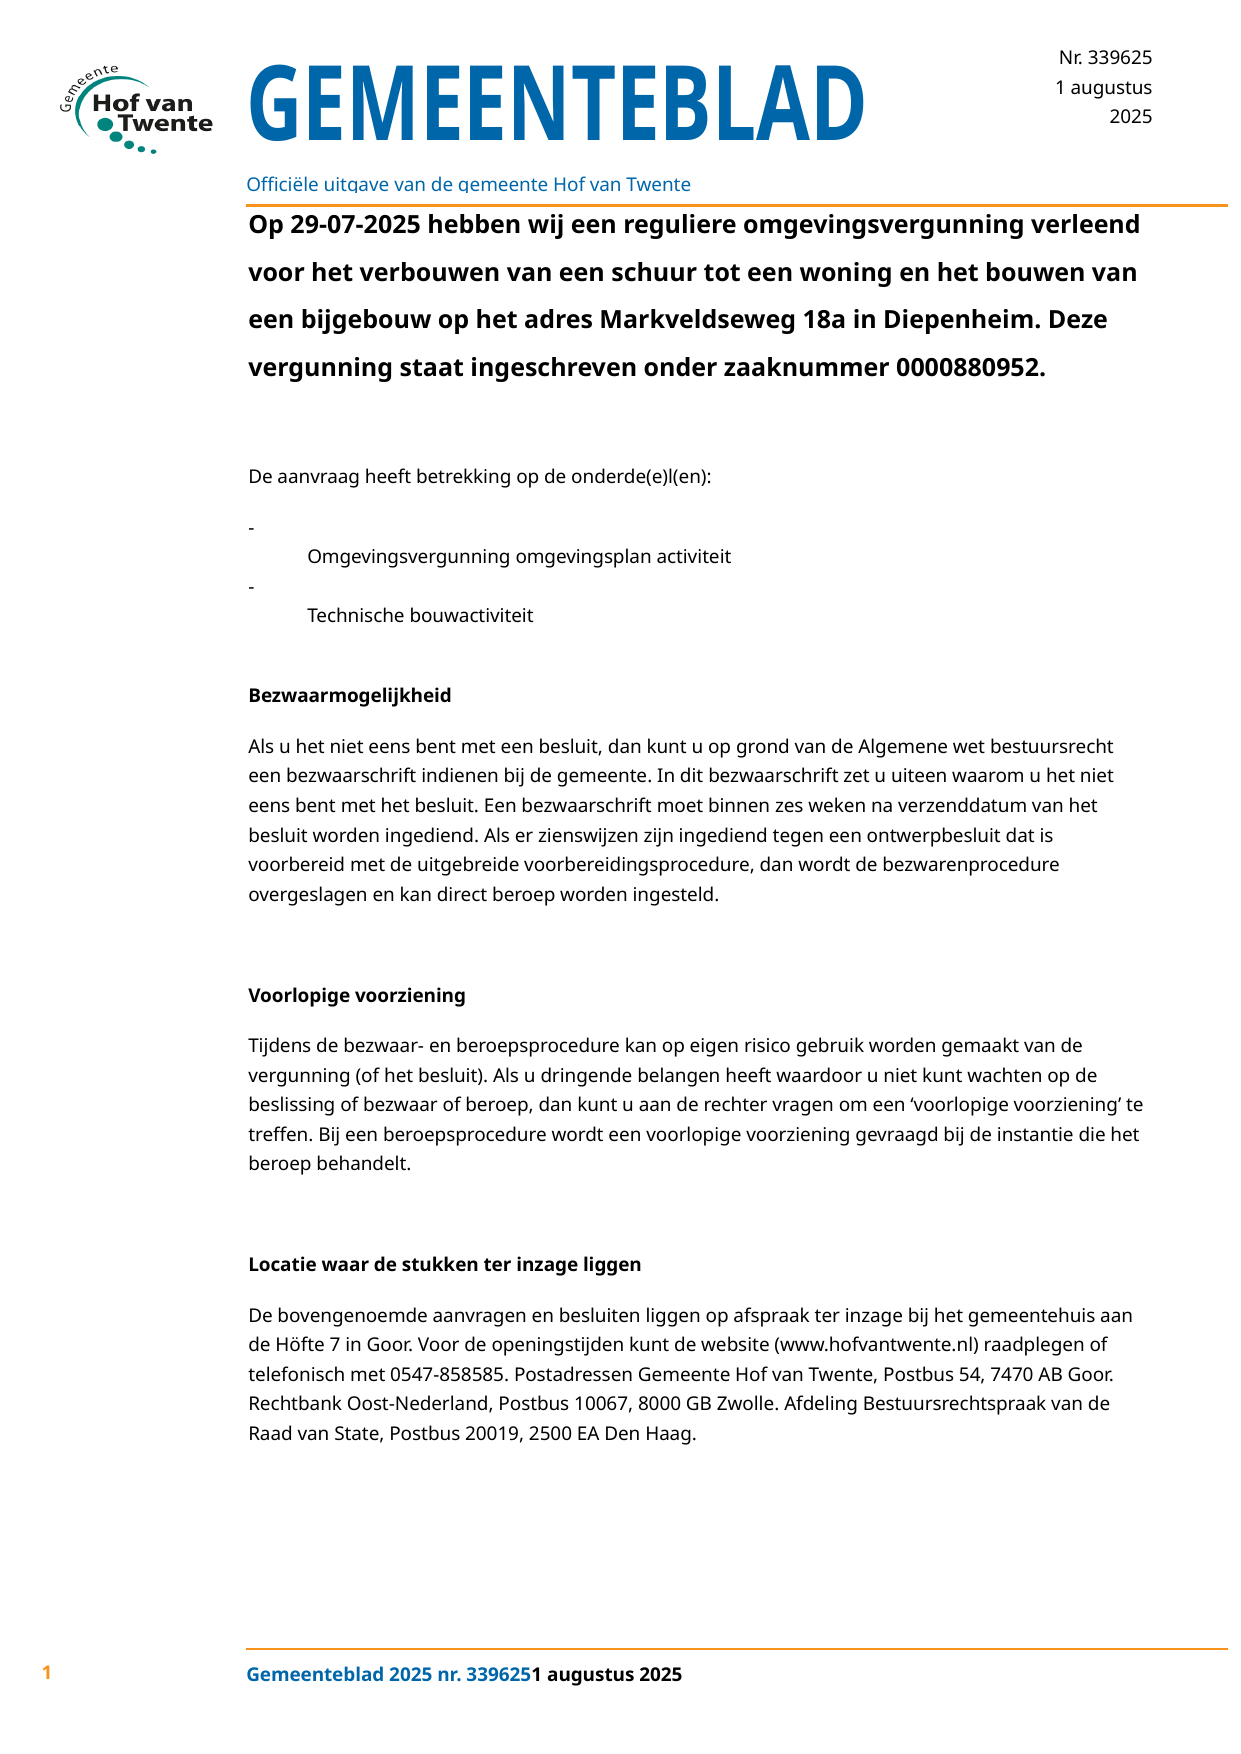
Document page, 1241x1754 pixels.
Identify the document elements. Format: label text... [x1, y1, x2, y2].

text Als u het niet eens bent met een besluit, dan kunt u op grond van de Algemene wet bestuursrecht een bezwaarschrift indienen bij de gemeente. In dit bezwaarschrift zet u uiteen waarom u het niet eens bent met het besluit. Een bezwaarschrift moet binnen zes weken na verzenddatum van het besluit worden ingediend. Als er zienswijzen zijn ingediend tegen een ontwerpbesluit dat is voorbereid met de uitgebreide voorbereidingsprocedure, dan wordt de bezwarenprocedure overgeslagen en kan direct beroep worden ingesteld. [248, 733, 1152, 907]
text Op 29-07-2025 hebben wij een reguliere omgevingsvergunning verleend voor het verbouwen van een schuur tot een woning en het bouwen van een bijgebouw op het adres Markveldseweg 18a in Diepenheim. Deze vergunning staat ingeschreven onder zaaknummer 0000880952. [248, 207, 1152, 384]
text Locatie waar de stukken ter inzage liggen [248, 1251, 1152, 1277]
text Tijdens de bezwaar- en beroepsprocedure kan op eigen risico gebruik worden gemaakt van de vergunning (of het besluit). Als u dringende belangen heeft waardoor u niet kunt wachten op de beslissing of bezwaar of beroep, dan kunt u aan de rechter vragen om een ‘voorlopige voorziening’ te treffen. Bij een beroepsprocedure wordt een voorlopige voorziening gevraagd bij de instantie die het beroep behandelt. [248, 1032, 1152, 1176]
picture [41, 47, 231, 172]
text De bovengenoemde aanvragen en besluiten liggen op afspraak ter inzage bij het gemeentehuis aan de Höfte 7 in Goor. Voor de openingstijden kunt de website (www.hofvantwente.nl) raadplegen of telefonisch met 0547-858585. Postadressen Gemeente Hof van Twente, Postbus 54, 7470 AB Goor. Rechtbank Oost-Nederland, Postbus 10067, 8000 GB Zwolle. Afdeling Bestuursrechtspraak van de Raad van State, Postbus 20019, 2500 EA Den Haag. [248, 1302, 1152, 1446]
list Omgevingsvergunning omgevingsplan activiteit [248, 543, 1152, 569]
text De aanvraag heeft betrekking op de onderde(e)l(en): [248, 463, 1152, 489]
text Voorlopige voorziening [248, 982, 1152, 1008]
list Technische bouwactiviteit [248, 603, 1152, 628]
text Bezwaarmogelijkheid [248, 683, 1152, 708]
